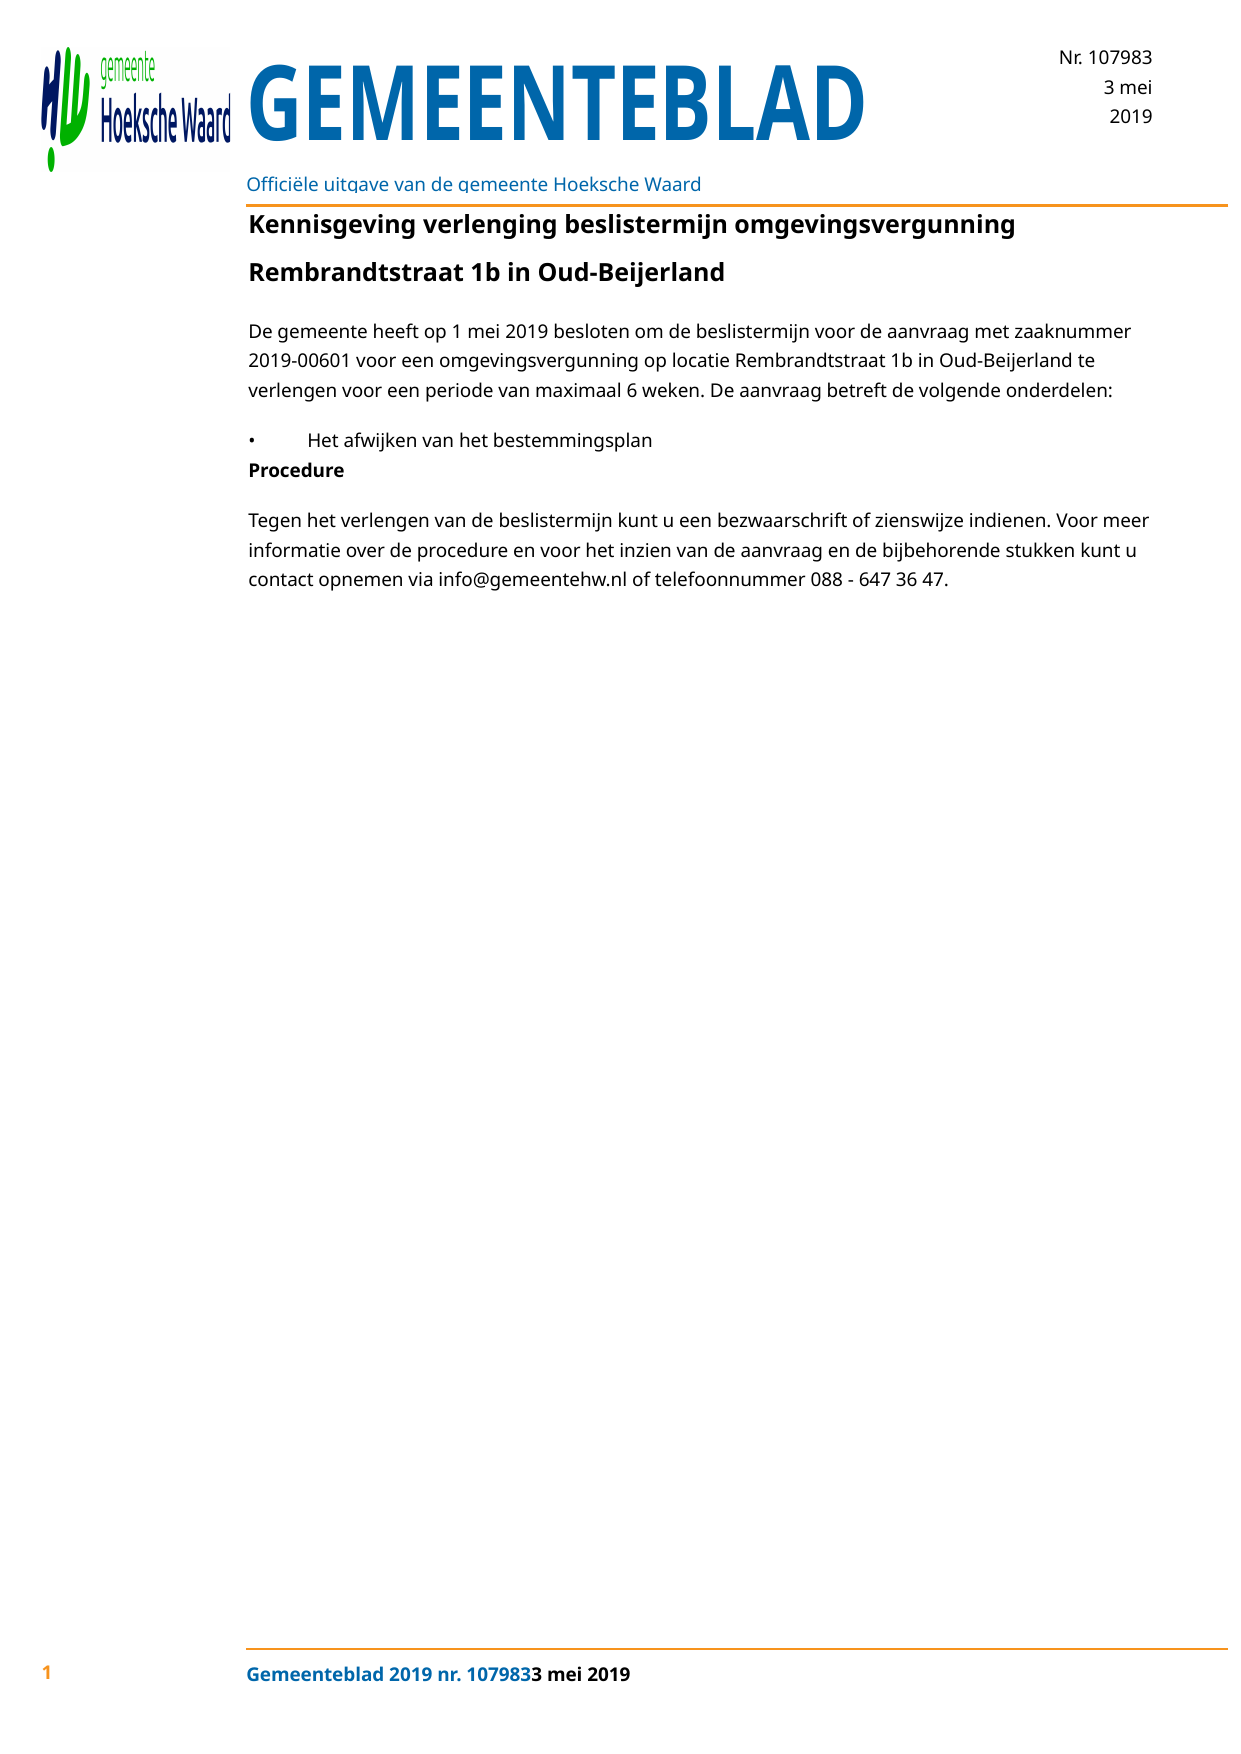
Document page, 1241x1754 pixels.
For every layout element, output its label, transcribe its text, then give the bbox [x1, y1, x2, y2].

text De gemeente heeft op 1 mei 2019 besloten om de beslistermijn voor de aanvraag met zaaknummer 2019-00601 voor een omgevingsvergunning op locatie Rembrandtstraat 1b in Oud-Beijerland te verlengen voor een periode van maximaal 6 weken. De aanvraag betreft de volgende onderdelen: [248, 318, 1152, 403]
text Tegen het verlengen van de beslistermijn kunt u een bezwaarschrift of zienswijze indienen. Voor meer informatie over de procedure en voor het inzien van de aanvraag en de bijbehorende stukken kunt u contact opnemen via info@gemeentehw.nl of telefoonnummer 088 - 647 36 47. [248, 507, 1152, 592]
list Het afwijken van het bestemmingsplan [248, 427, 1152, 453]
text Procedure [248, 457, 1152, 483]
picture [41, 47, 231, 172]
text Kennisgeving verlenging beslistermijn omgevingsvergunning Rembrandtstraat 1b in Oud-Beijerland [248, 207, 1152, 288]
